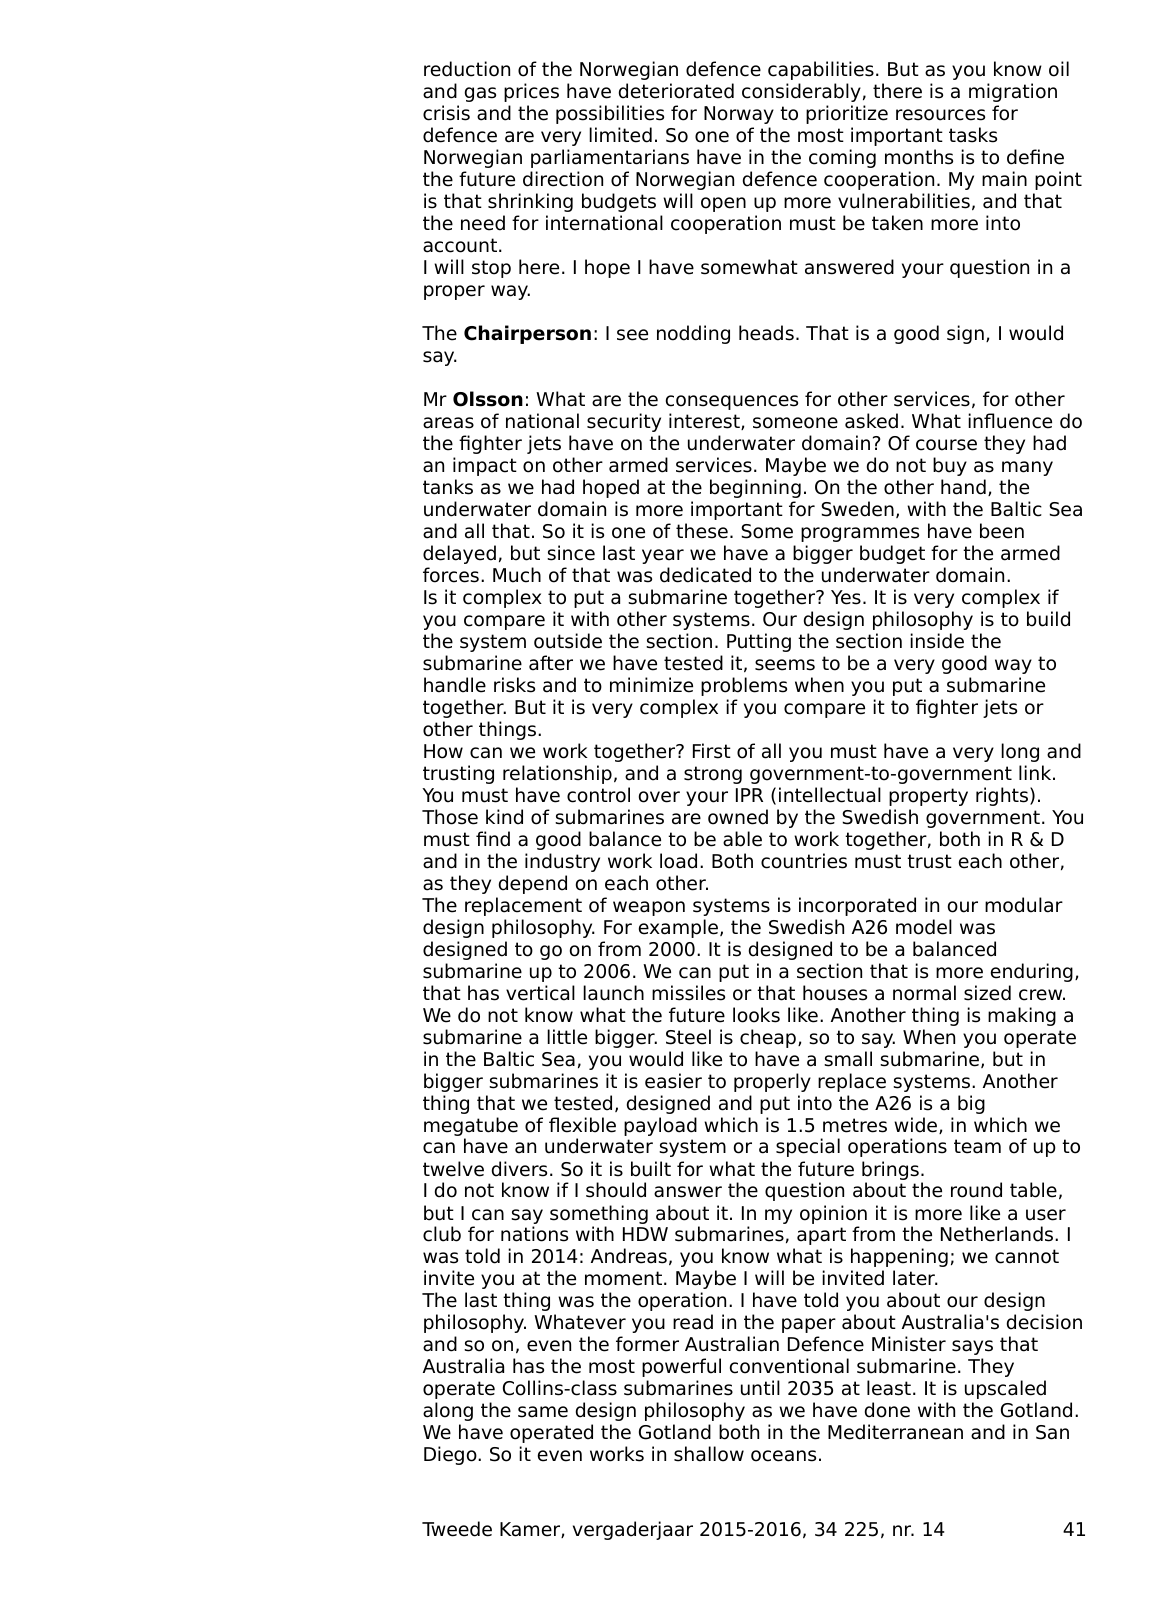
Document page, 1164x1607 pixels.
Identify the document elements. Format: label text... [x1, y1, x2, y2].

text The replacement of weapon systems is incorporated in our modular design philosophy. For example, the Swedish A26 model was designed to go on from 2000. It is designed to be a balanced submarine up to 2006. We can put in a section that is more enduring, that has vertical launch missiles or that houses a normal sized crew. We do not know what the future looks like. Another thing is making a submarine a little bigger. Steel is cheap, so to say. When you operate in the Baltic Sea, you would like to have a small submarine, but in bigger submarines it is easier to properly replace systems. Another thing that we tested, designed and put into the A26 is a big megatube of flexible payload which is 1.5 metres wide, in which we can have an underwater system or a special operations team of up to twelve divers. So it is built for what the future brings. [422, 895, 1087, 1180]
text reduction of the Norwegian defence capabilities. But as you know oil and gas prices have deteriorated considerably, there is a migration crisis and the possibilities for Norway to prioritize resources for defence are very limited. So one of the most important tasks Norwegian parliamentarians have in the coming months is to define the future direction of Norwegian defence cooperation. My main point is that shrinking budgets will open up more vulnerabilities, and that the need for international cooperation must be taken more into account. [422, 59, 1087, 257]
text The last thing was the operation. I have told you about our design philosophy. Whatever you read in the paper about Australia's decision and so on, even the former Australian Defence Minister says that Australia has the most powerful conventional submarine. They operate Collins-class submarines until 2035 at least. It is upscaled along the same design philosophy as we have done with the Gotland. We have operated the Gotland both in the Mediterranean and in San Diego. So it even works in shallow oceans. [422, 1290, 1087, 1466]
text I will stop here. I hope I have somewhat answered your question in a proper way. [422, 257, 1087, 301]
text How can we work together? First of all you must have a very long and trusting relationship, and a strong government-to-government link. You must have control over your IPR (intellectual property rights). Those kind of submarines are owned by the Swedish government. You must find a good balance to be able to work together, both in R & D and in the industry work load. Both countries must trust each other, as they depend on each other. [422, 741, 1087, 895]
text Mr Olsson: What are the consequences for other services, for other areas of national security interest, someone asked. What influence do the fighter jets have on the underwater domain? Of course they had an impact on other armed services. Maybe we do not buy as many tanks as we had hoped at the beginning. On the other hand, the underwater domain is more important for Sweden, with the Baltic Sea and all that. So it is one of these. Some programmes have been delayed, but since last year we have a bigger budget for the armed forces. Much of that was dedicated to the underwater domain. [422, 389, 1087, 587]
text I do not know if I should answer the question about the round table, but I can say something about it. In my opinion it is more like a user club for nations with HDW submarines, apart from the Netherlands. I was told in 2014: Andreas, you know what is happening; we cannot invite you at the moment. Maybe I will be invited later. [422, 1180, 1087, 1290]
text Is it complex to put a submarine together? Yes. It is very complex if you compare it with other systems. Our design philosophy is to build the system outside the section. Putting the section inside the submarine after we have tested it, seems to be a very good way to handle risks and to minimize problems when you put a submarine together. But it is very complex if you compare it to fighter jets or other things. [422, 587, 1087, 741]
text The Chairperson: I see nodding heads. That is a good sign, I would say. [422, 323, 1087, 367]
